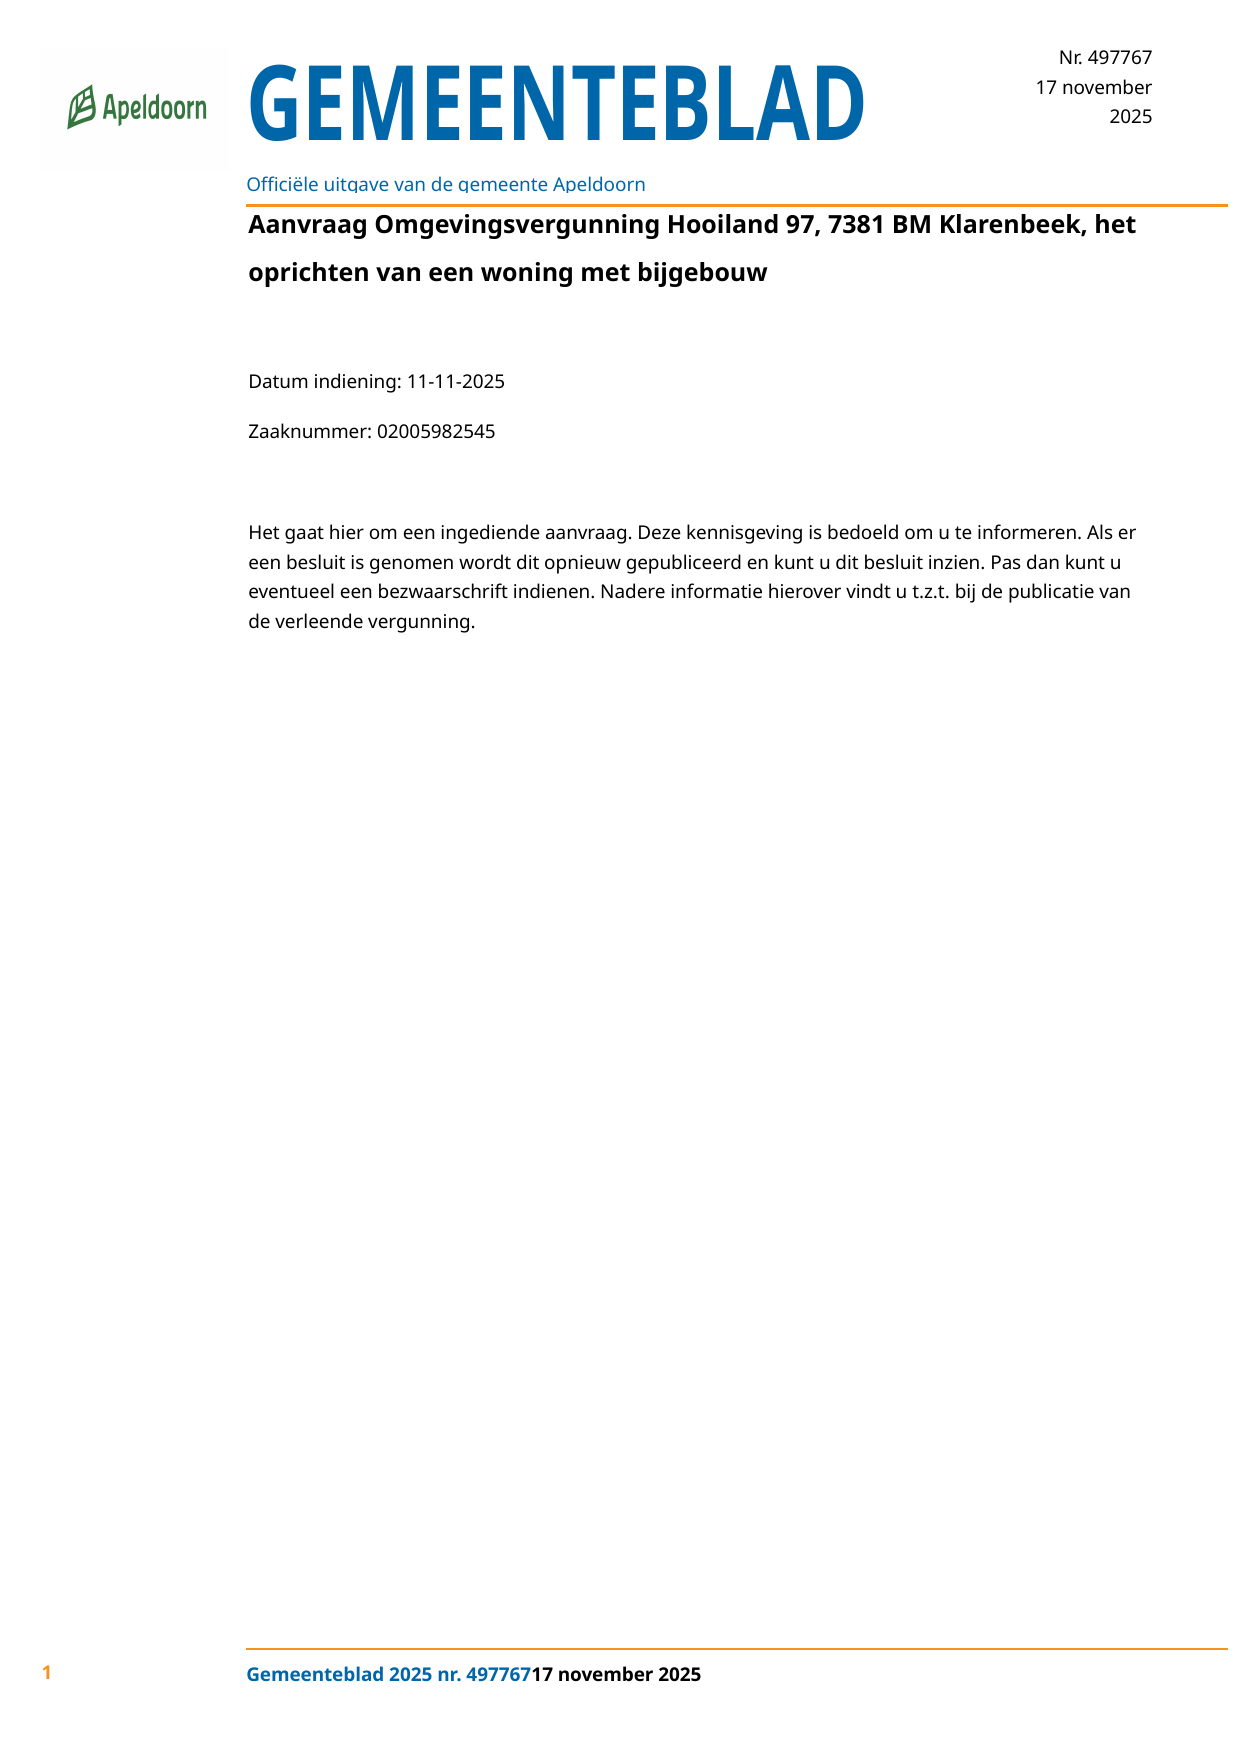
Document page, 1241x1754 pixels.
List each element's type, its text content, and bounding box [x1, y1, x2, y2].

text Het gaat hier om een ingediende aanvraag. Deze kennisgeving is bedoeld om u te informeren. Als er een besluit is genomen wordt dit opnieuw gepubliceerd en kunt u dit besluit inzien. Pas dan kunt u eventueel een bezwaarschrift indienen. Nadere informatie hierover vindt u t.z.t. bij de publicatie van de verleende vergunning. [248, 519, 1152, 634]
text Zaaknummer: 02005982545 [248, 419, 1152, 444]
picture [41, 47, 231, 172]
text Aanvraag Omgevingsvergunning Hooiland 97, 7381 BM Klarenbeek, het oprichten van een woning met bijgebouw [248, 207, 1152, 288]
text Datum indiening: 11-11-2025 [248, 368, 1152, 394]
